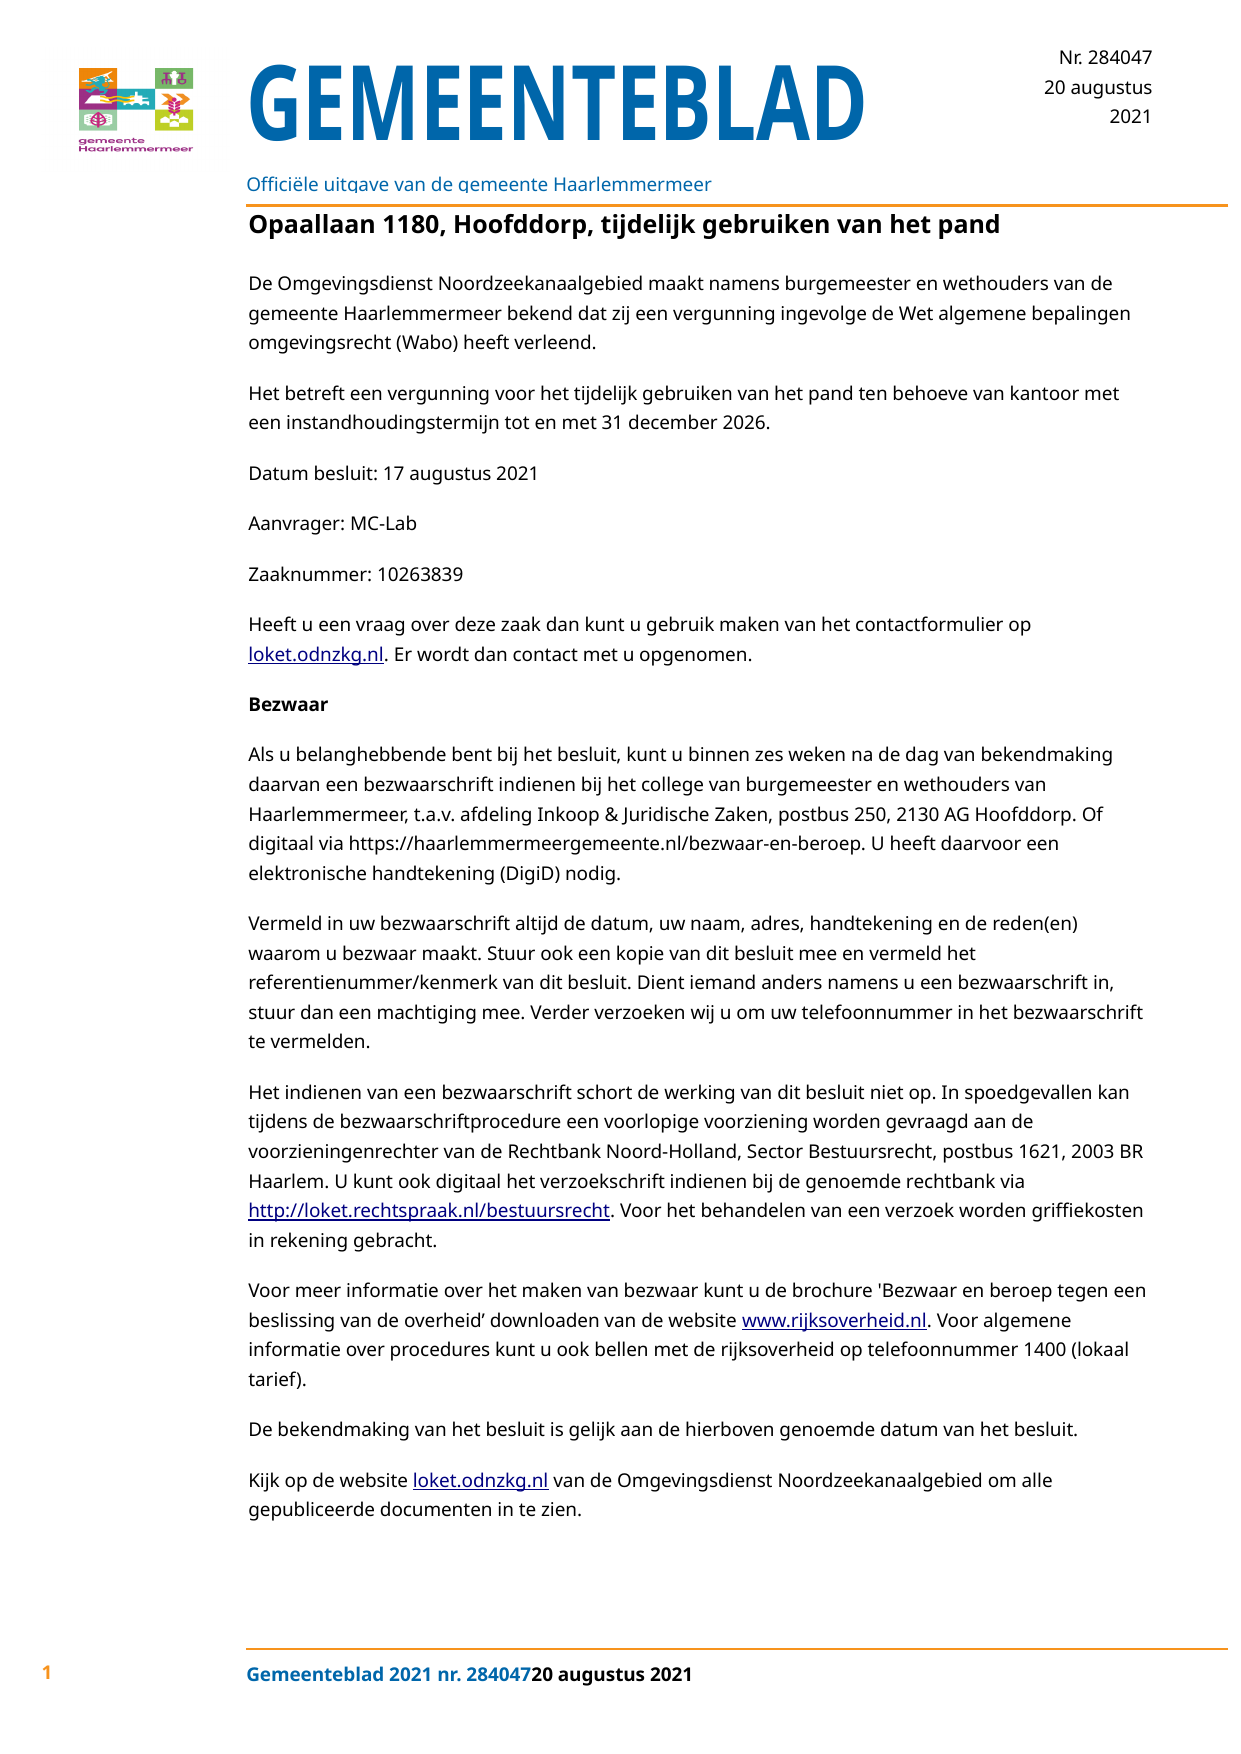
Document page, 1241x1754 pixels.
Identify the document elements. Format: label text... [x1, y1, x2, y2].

text Heeft u een vraag over deze zaak dan kunt u gebruik maken van het contactformulier op loket.odnzkg.nl. Er wordt dan contact met u opgenomen. [248, 611, 1152, 666]
text Als u belanghebbende bent bij het besluit, kunt u binnen zes weken na de dag van bekendmaking daarvan een bezwaarschrift indienen bij het college van burgemeester en wethouders van Haarlemmermeer, t.a.v. afdeling Inkoop & Juridische Zaken, postbus 250, 2130 AG Hoofddorp. Of digitaal via https://haarlemmermeergemeente.nl/bezwaar-en-beroep. U heeft daarvoor een elektronische handtekening (DigiD) nodig. [248, 742, 1152, 886]
text De bekendmaking van het besluit is gelijk aan de hierboven genoemde datum van het besluit. [248, 1417, 1152, 1442]
text Vermeld in uw bezwaarschrift altijd de datum, uw naam, adres, handtekening en de reden(en) waarom u bezwaar maakt. Stuur ook een kopie van dit besluit mee en vermeld het referentienummer/kenmerk van dit besluit. Dient iemand anders namens u een bezwaarschrift in, stuur dan een machtiging mee. Verder verzoeken wij u om uw telefoonnummer in het bezwaarschrift te vermelden. [248, 910, 1152, 1054]
text Kijk op de website loket.odnzkg.nl van de Omgevingsdienst Noordzeekanaalgebied om alle gepubliceerde documenten in te zien. [248, 1467, 1152, 1522]
text Aanvrager: MC-Lab [248, 510, 1152, 536]
text Datum besluit: 17 augustus 2021 [248, 460, 1152, 486]
text Het indienen van een bezwaarschrift schort de werking van dit besluit niet op. In spoedgevallen kan tijdens de bezwaarschriftprocedure een voorlopige voorziening worden gevraagd aan de voorzieningenrechter van de Rechtbank Noord-Holland, Sector Bestuursrecht, postbus 1621, 2003 BR Haarlem. U kunt ook digitaal het verzoekschrift indienen bij de genoemde rechtbank via http://loket.rechtspraak.nl/bestuursrecht. Voor het behandelen van een verzoek worden griffiekosten in rekening gebracht. [248, 1079, 1152, 1253]
text Het betreft een vergunning voor het tijdelijk gebruiken van het pand ten behoeve van kantoor met een instandhoudingstermijn tot en met 31 december 2026. [248, 380, 1152, 435]
text Bezwaar [248, 691, 1152, 717]
text Zaaknummer: 10263839 [248, 561, 1152, 586]
picture [41, 47, 231, 172]
text De Omgevingsdienst Noordzeekanaalgebied maakt namens burgemeester en wethouders van de gemeente Haarlemmermeer bekend dat zij een vergunning ingevolge de Wet algemene bepalingen omgevingsrecht (Wabo) heeft verleend. [248, 270, 1152, 355]
text Voor meer informatie over het maken van bezwaar kunt u de brochure 'Bezwaar en beroep tegen een beslissing van de overheid’ downloaden van de website www.rijksoverheid.nl. Voor algemene informatie over procedures kunt u ook bellen met de rijksoverheid op telefoonnummer 1400 (lokaal tarief). [248, 1277, 1152, 1392]
text Opaallaan 1180, Hoofddorp, tijdelijk gebruiken van het pand [248, 207, 1152, 241]
